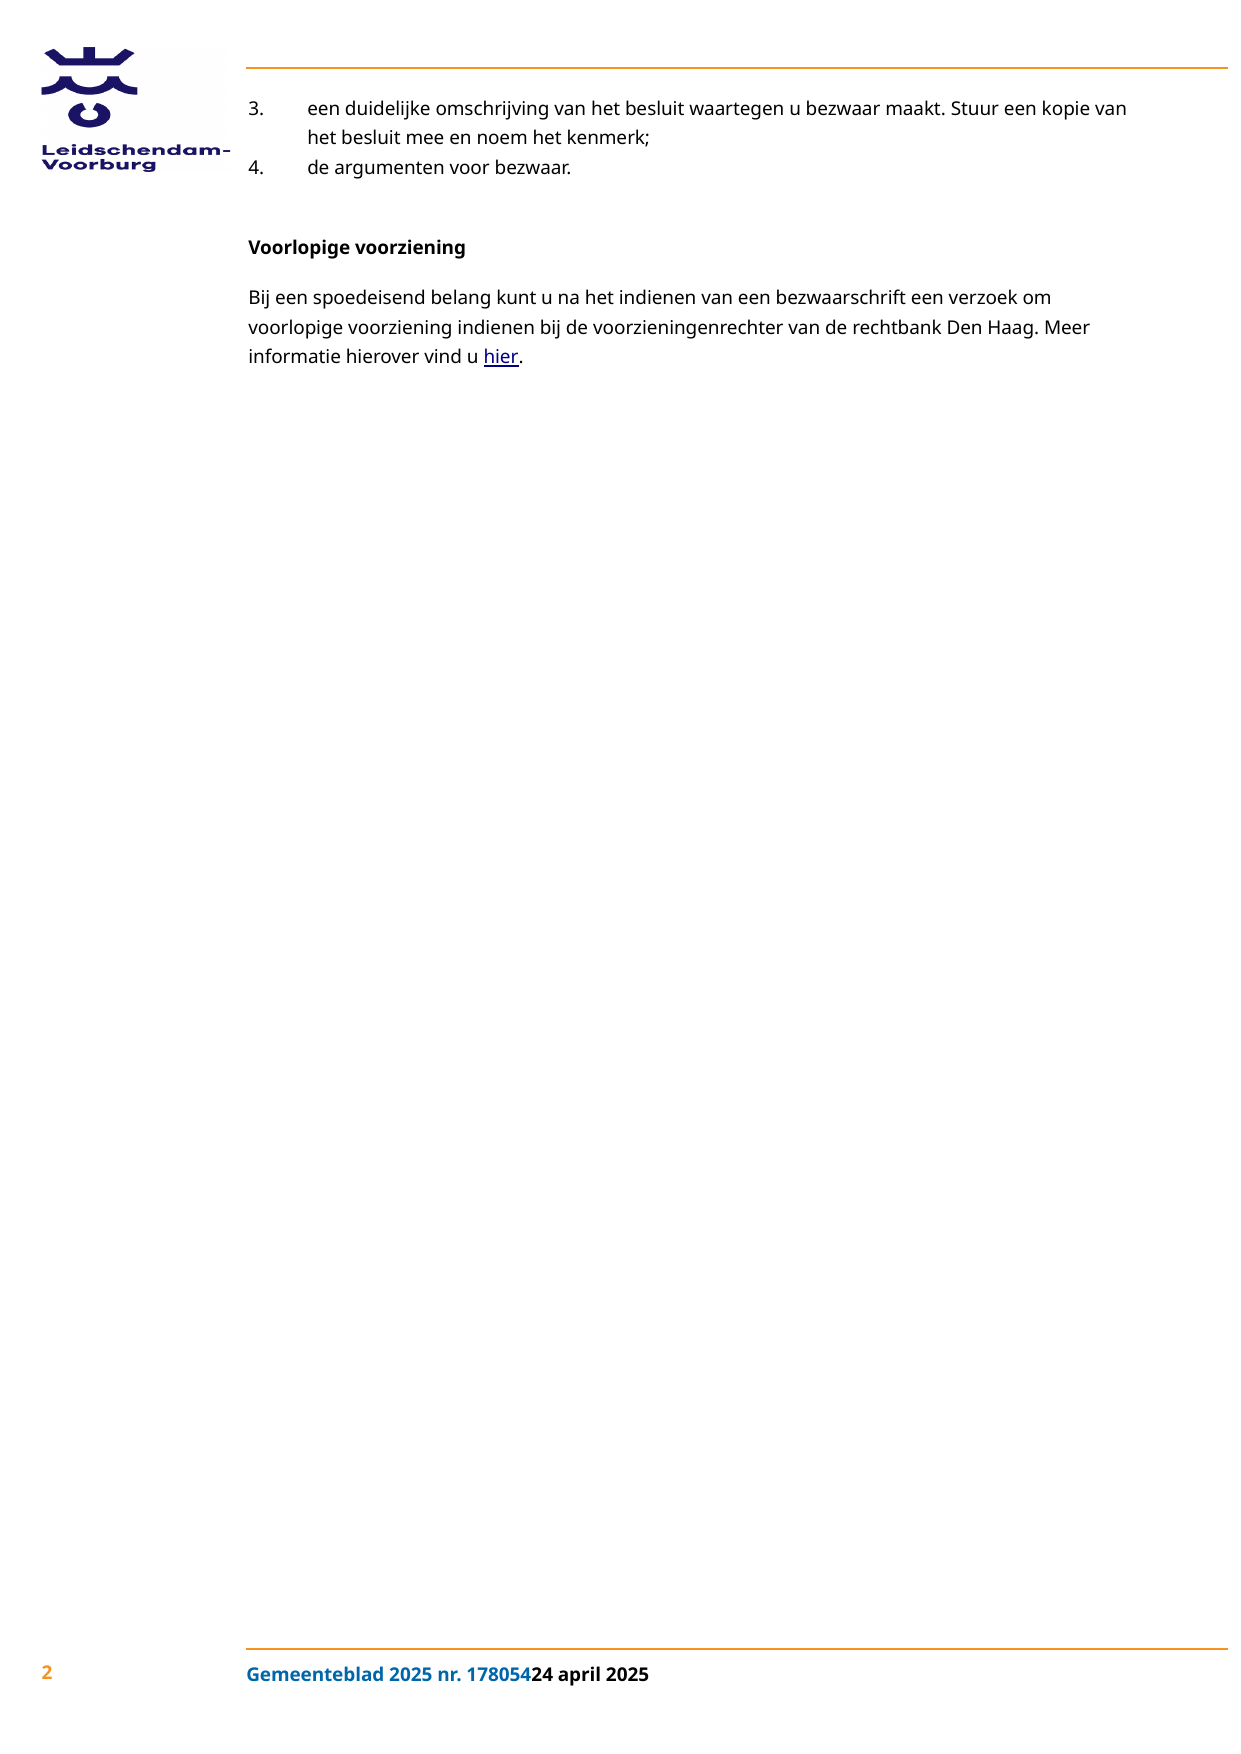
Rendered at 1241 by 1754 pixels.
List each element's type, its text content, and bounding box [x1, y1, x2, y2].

list de argumenten voor bezwaar. [248, 154, 1152, 180]
text Bij een spoedeisend belang kunt u na het indienen van een bezwaarschrift een verzoek om voorlopige voorziening indienen bij de voorzieningenrechter van de rechtbank Den Haag. Meer informatie hierover vind u hier. [248, 284, 1152, 369]
list een duidelijke omschrijving van het besluit waartegen u bezwaar maakt. Stuur een kopie van het besluit mee en noem het kenmerk; [248, 95, 1152, 150]
text Voorlopige voorziening [248, 234, 1152, 260]
picture [41, 47, 231, 172]
